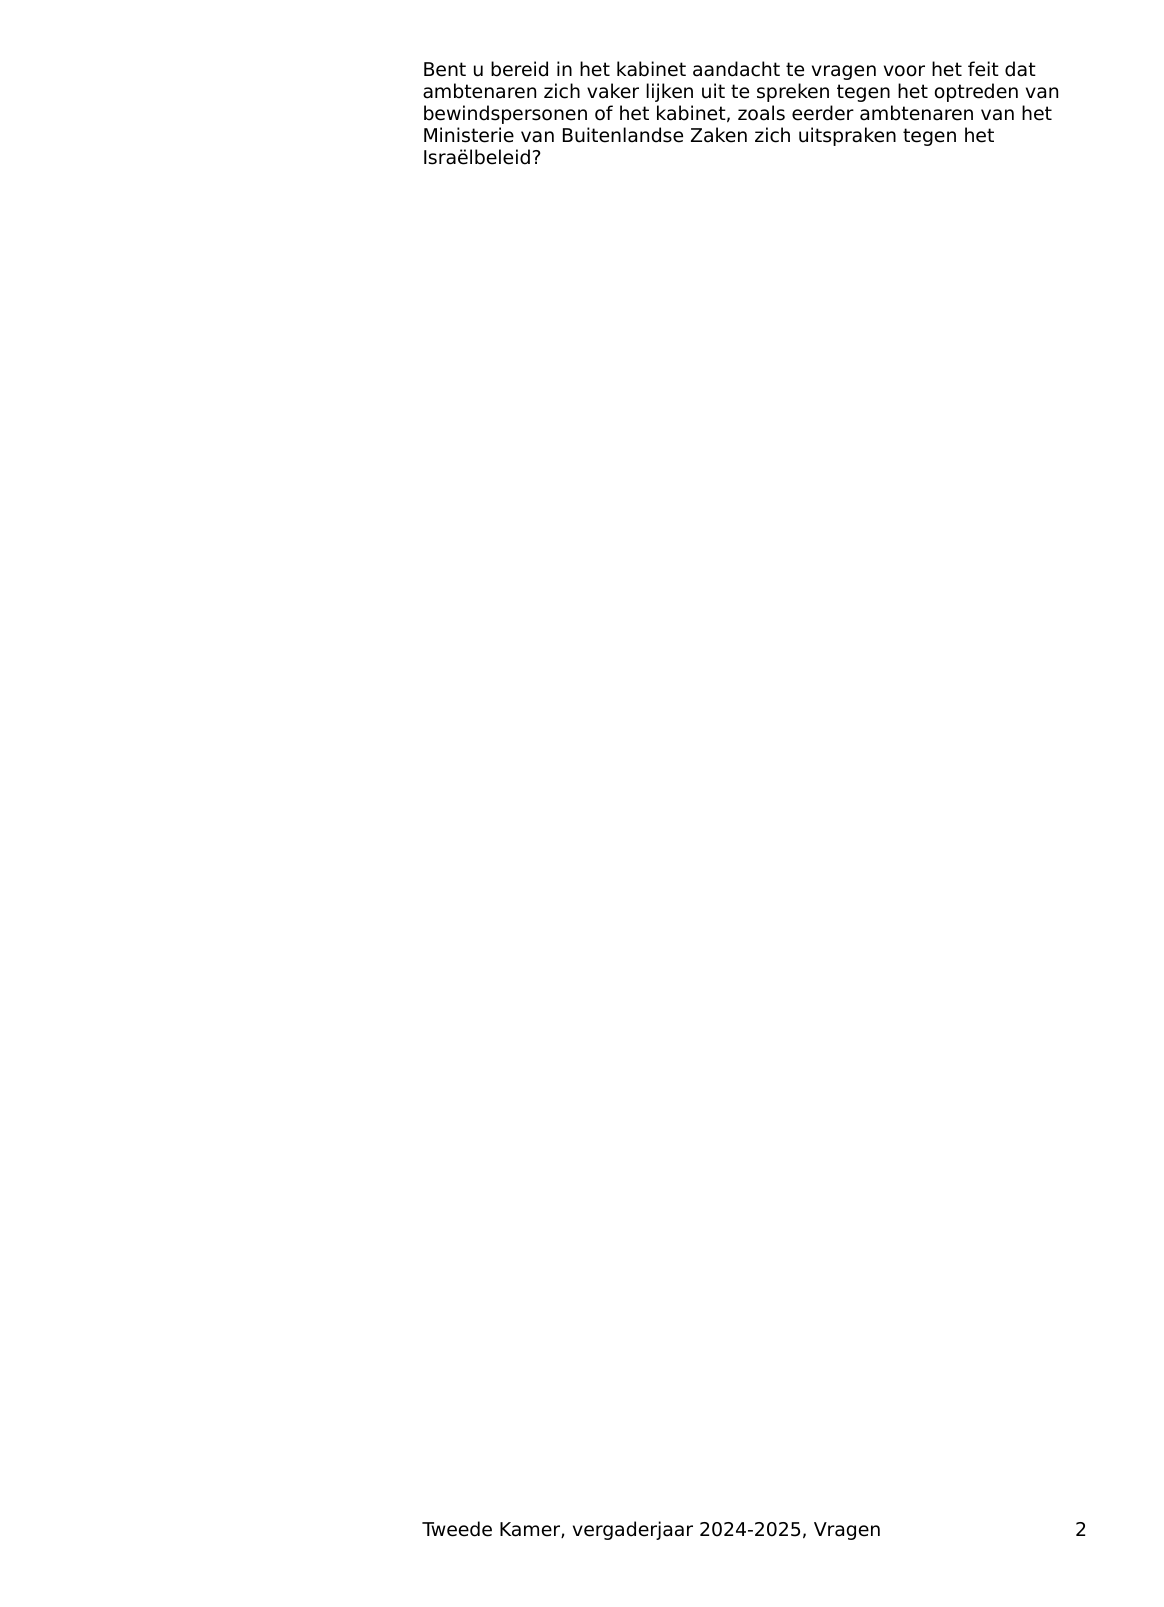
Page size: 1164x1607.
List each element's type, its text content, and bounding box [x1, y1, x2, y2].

text Bent u bereid in het kabinet aandacht te vragen voor het feit dat ambtenaren zich vaker lijken uit te spreken tegen het optreden van bewindspersonen of het kabinet, zoals eerder ambtenaren van het Ministerie van Buitenlandse Zaken zich uitspraken tegen het Israëlbeleid? [422, 59, 1087, 169]
